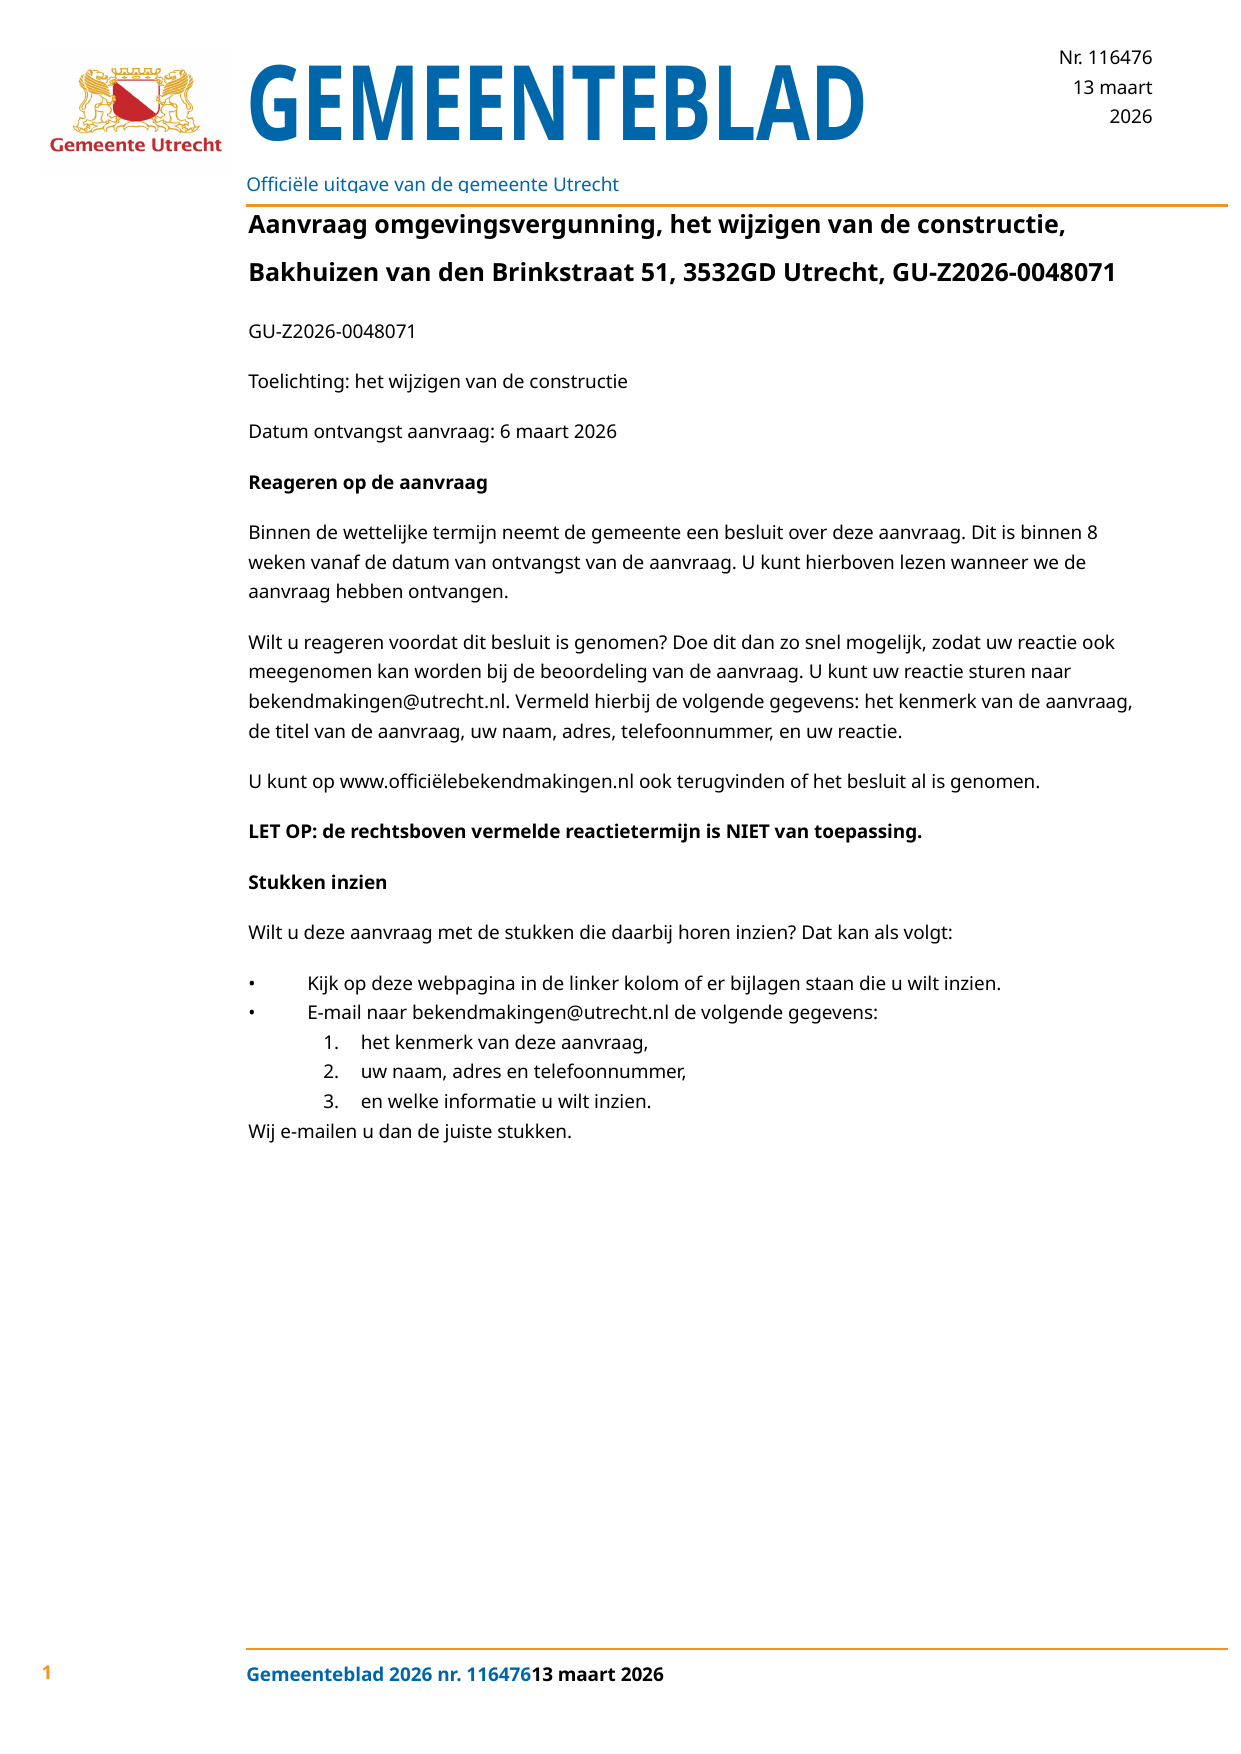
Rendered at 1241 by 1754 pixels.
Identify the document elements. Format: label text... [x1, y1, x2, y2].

list Kijk op deze webpagina in de linker kolom of er bijlagen staan die u wilt inzien. [248, 970, 1152, 996]
text GU-Z2026-0048071 [248, 318, 1152, 344]
list en welke informatie u wilt inzien. [323, 1088, 1152, 1114]
text Datum ontvangst aanvraag: 6 maart 2026 [248, 419, 1152, 444]
picture [41, 47, 231, 172]
text Toelichting: het wijzigen van de constructie [248, 368, 1152, 394]
text Stukken inzien [248, 869, 1152, 895]
list E-mail naar bekendmakingen@utrecht.nl de volgende gegevens: [248, 999, 1152, 1025]
text LET OP: de rechtsboven vermelde reactietermijn is NIET van toepassing. [248, 819, 1152, 844]
text Reageren op de aanvraag [248, 469, 1152, 495]
text Aanvraag omgevingsvergunning, het wijzigen van de constructie, Bakhuizen van den Brinkstraat 51, 3532GD Utrecht, GU-Z2026-0048071 [248, 207, 1152, 288]
list uw naam, adres en telefoonnummer, [323, 1059, 1152, 1084]
text Binnen de wettelijke termijn neemt de gemeente een besluit over deze aanvraag. Dit is binnen 8 weken vanaf de datum van ontvangst van de aanvraag. U kunt hierboven lezen wanneer we de aanvraag hebben ontvangen. [248, 519, 1152, 604]
text Wilt u deze aanvraag met de stukken die daarbij horen inzien? Dat kan als volgt: [248, 919, 1152, 945]
text Wilt u reageren voordat dit besluit is genomen? Doe dit dan zo snel mogelijk, zodat uw reactie ook meegenomen kan worden bij de beoordeling van de aanvraag. U kunt uw reactie sturen naar bekendmakingen@utrecht.nl. Vermeld hierbij de volgende gegevens: het kenmerk van de aanvraag, de titel van de aanvraag, uw naam, adres, telefoonnummer, en uw reactie. [248, 629, 1152, 744]
text Wij e-mailen u dan de juiste stukken. [248, 1118, 1152, 1144]
text U kunt op www.officiëlebekendmakingen.nl ook terugvinden of het besluit al is genomen. [248, 768, 1152, 794]
list het kenmerk van deze aanvraag, [323, 1029, 1152, 1055]
